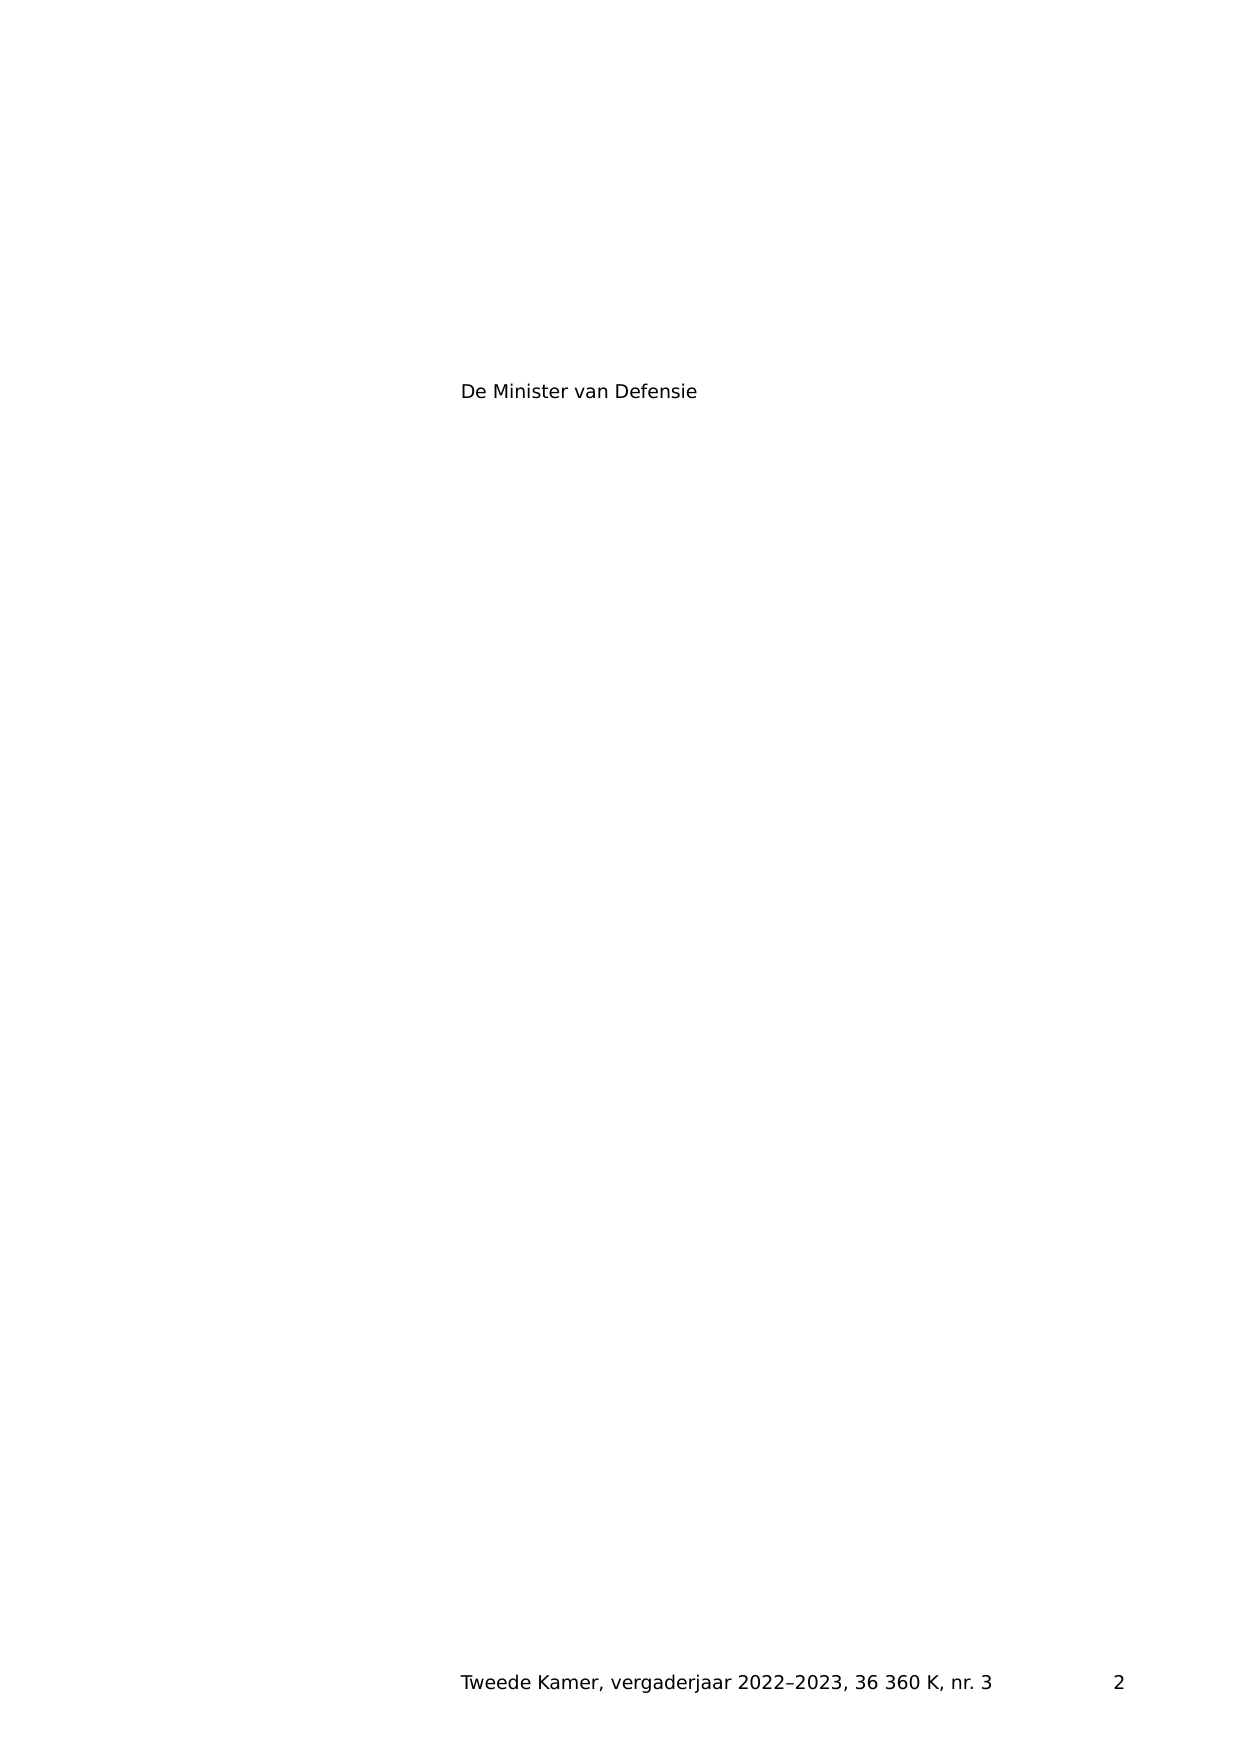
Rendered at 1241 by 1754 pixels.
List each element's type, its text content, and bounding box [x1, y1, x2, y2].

text De Minister van Defensie [461, 381, 1125, 403]
